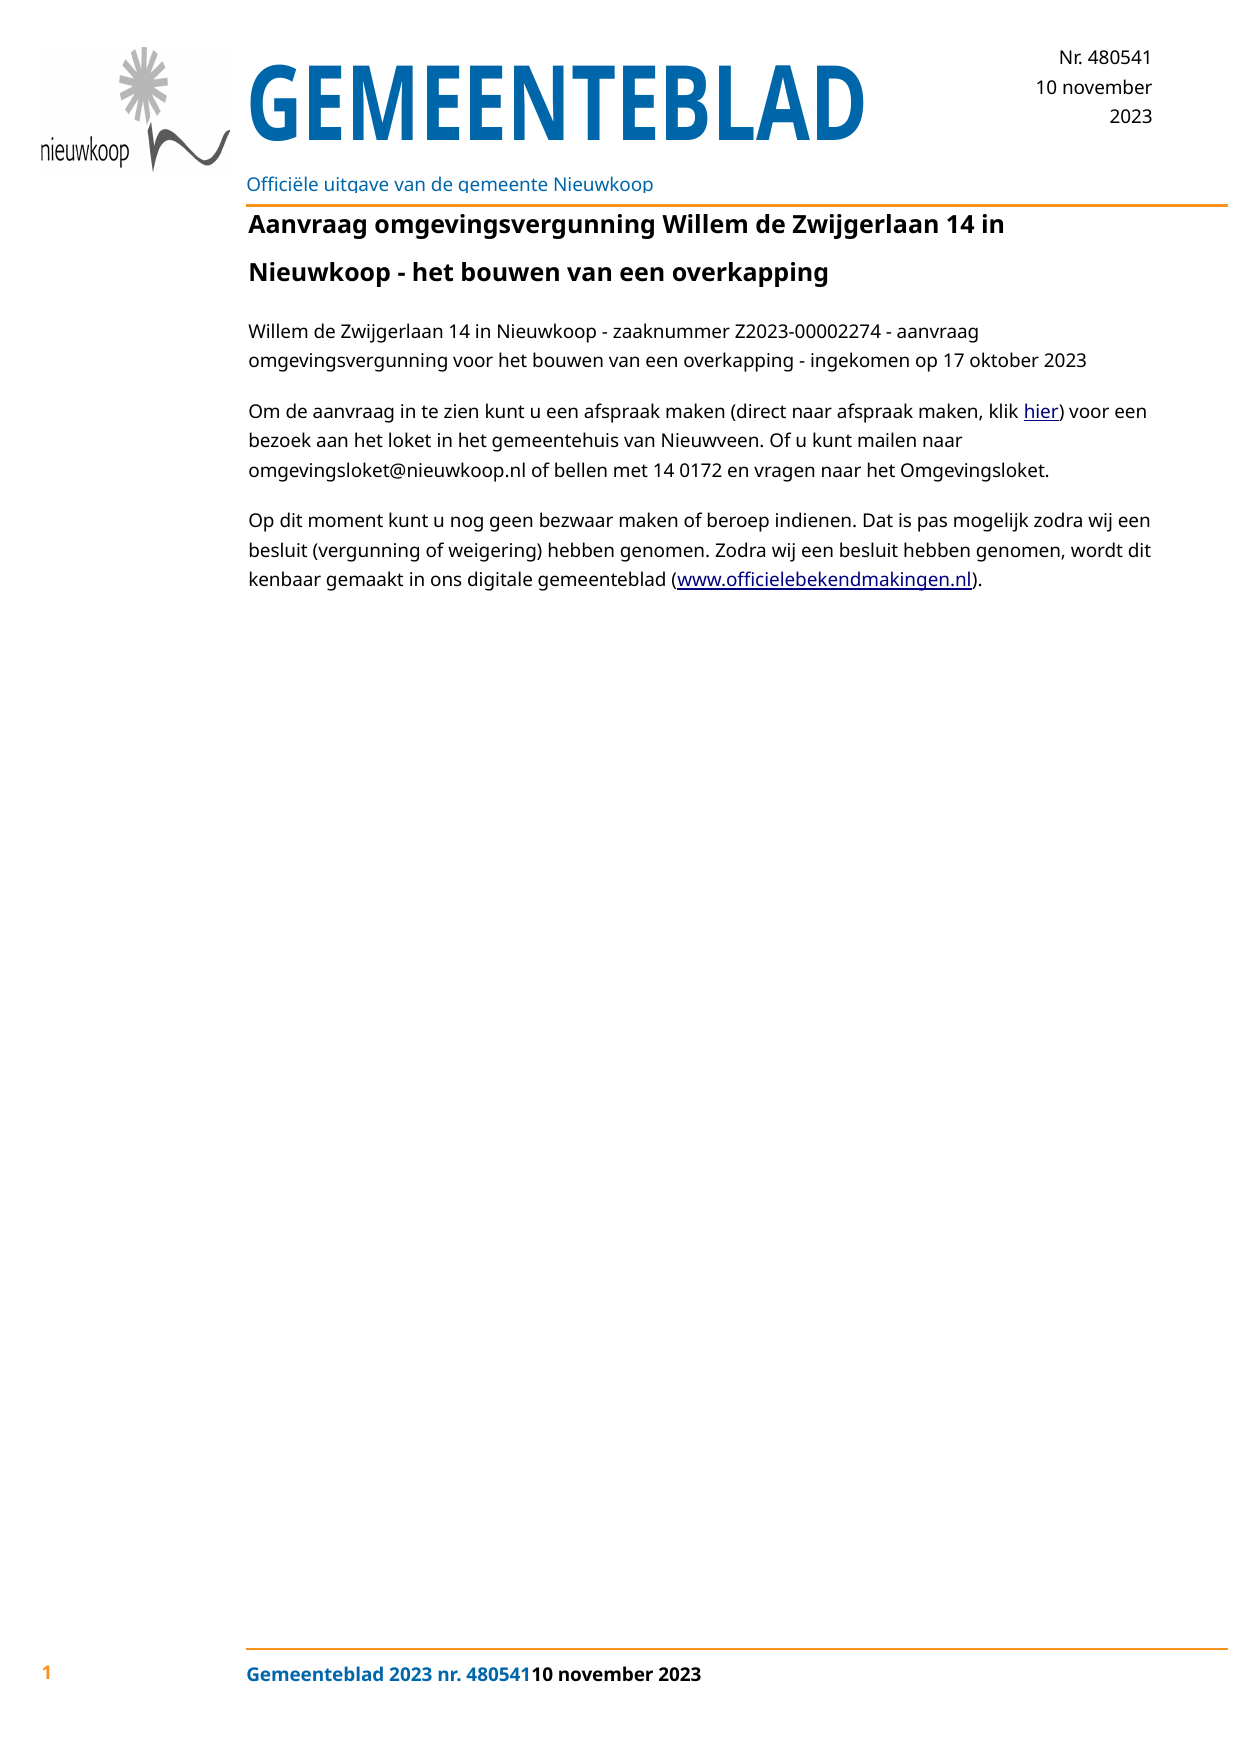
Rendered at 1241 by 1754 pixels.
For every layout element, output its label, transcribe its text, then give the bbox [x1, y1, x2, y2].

text Om de aanvraag in te zien kunt u een afspraak maken (direct naar afspraak maken, klik hier) voor een bezoek aan het loket in het gemeentehuis van Nieuwveen. Of u kunt mailen naar omgevingsloket@nieuwkoop.nl of bellen met 14 0172 en vragen naar het Omgevingsloket. [248, 398, 1152, 483]
picture [41, 47, 231, 172]
text Willem de Zwijgerlaan 14 in Nieuwkoop - zaaknummer Z2023-00002274 - aanvraag omgevingsvergunning voor het bouwen van een overkapping - ingekomen op 17 oktober 2023 [248, 318, 1152, 373]
text Op dit moment kunt u nog geen bezwaar maken of beroep indienen. Dat is pas mogelijk zodra wij een besluit (vergunning of weigering) hebben genomen. Zodra wij een besluit hebben genomen, wordt dit kenbaar gemaakt in ons digitale gemeenteblad (www.officielebekendmakingen.nl). [248, 507, 1152, 592]
text Aanvraag omgevingsvergunning Willem de Zwijgerlaan 14 in Nieuwkoop - het bouwen van een overkapping [248, 207, 1152, 288]
